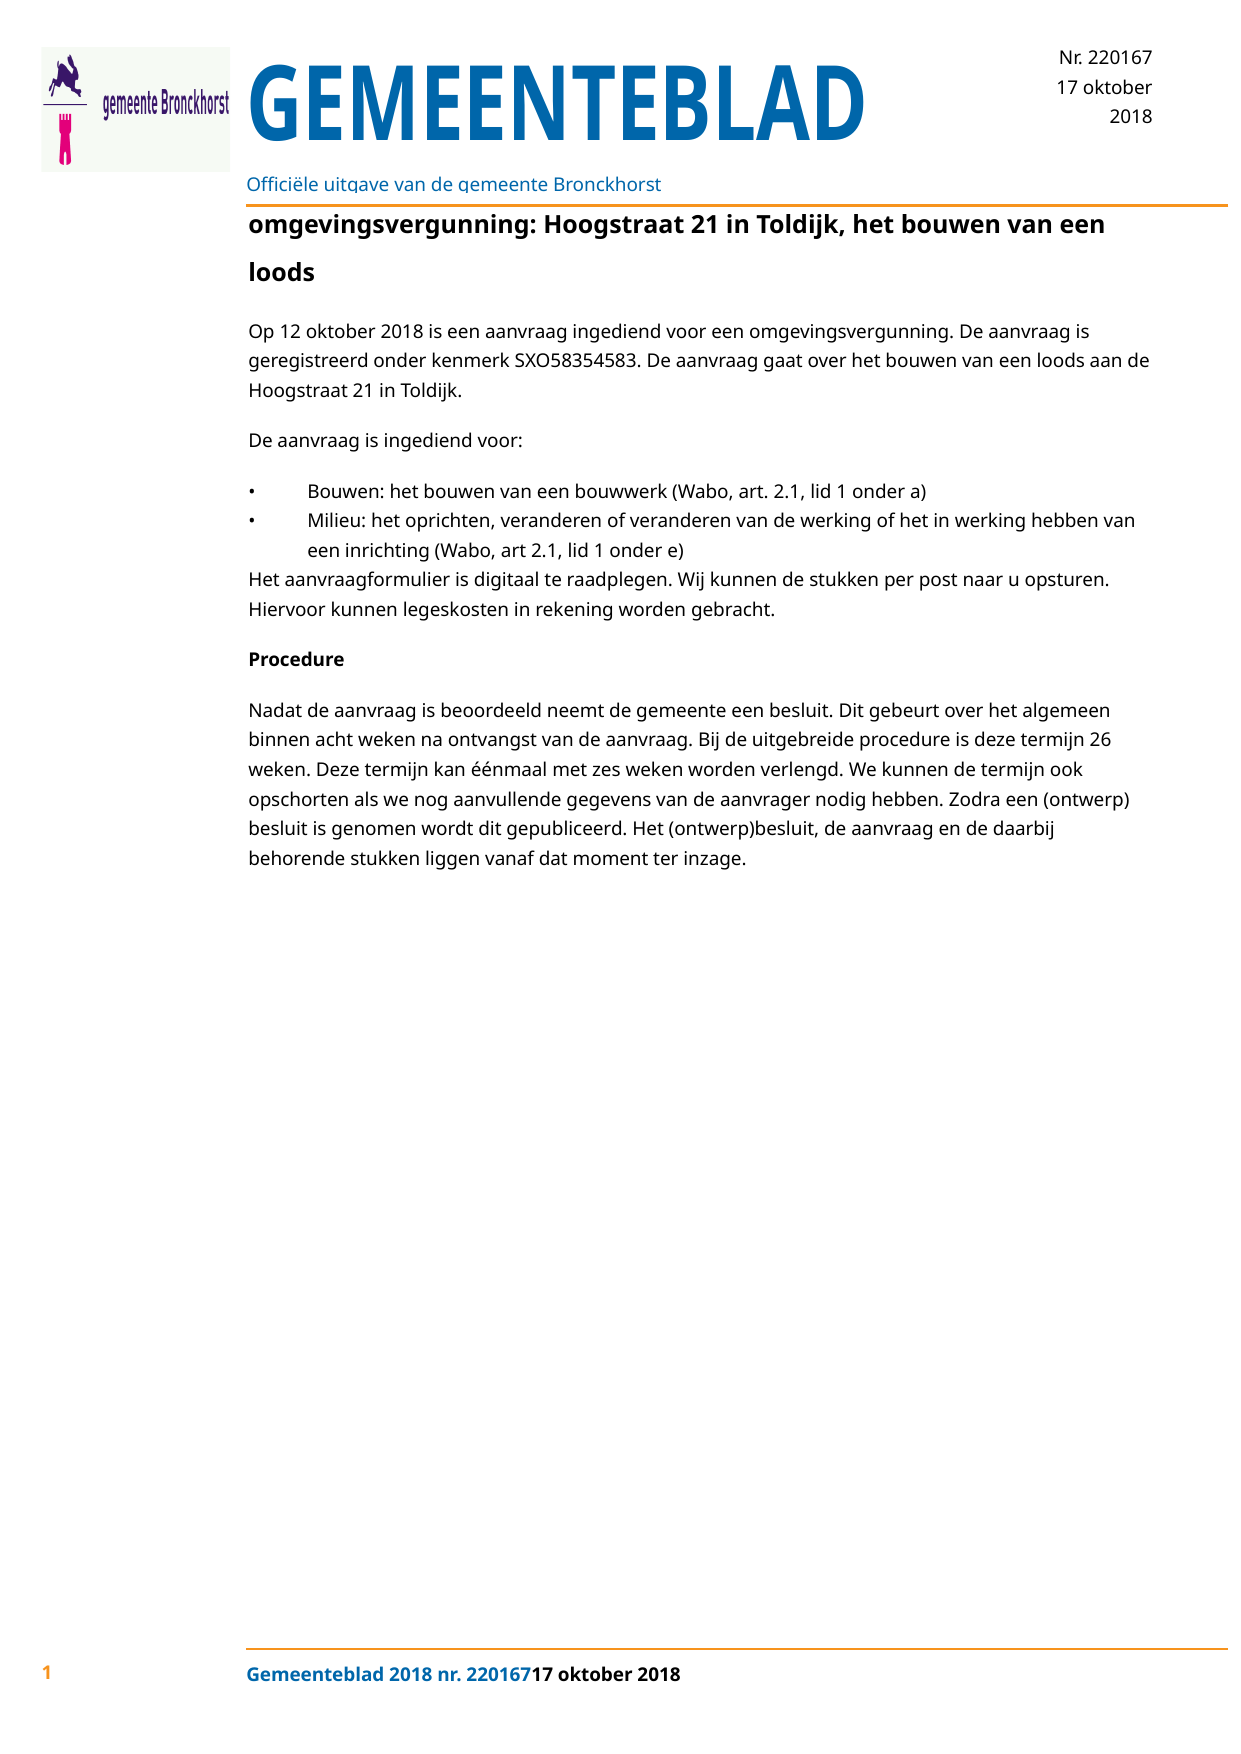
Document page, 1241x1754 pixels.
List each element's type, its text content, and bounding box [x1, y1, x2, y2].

text Procedure [248, 647, 1152, 672]
text omgevingsvergunning: Hoogstraat 21 in Toldijk, het bouwen van een loods [248, 207, 1152, 288]
text Op 12 oktober 2018 is een aanvraag ingediend voor een omgevingsvergunning. De aanvraag is geregistreerd onder kenmerk SXO58354583. De aanvraag gaat over het bouwen van een loods aan de Hoogstraat 21 in Toldijk. [248, 318, 1152, 403]
text Nadat de aanvraag is beoordeeld neemt de gemeente een besluit. Dit gebeurt over het algemeen binnen acht weken na ontvangst van de aanvraag. Bij de uitgebreide procedure is deze termijn 26 weken. Deze termijn kan éénmaal met zes weken worden verlengd. We kunnen de termijn ook opschorten als we nog aanvullende gegevens van de aanvrager nodig hebben. Zodra een (ontwerp) besluit is genomen wordt dit gepubliceerd. Het (ontwerp)besluit, de aanvraag en de daarbij behorende stukken liggen vanaf dat moment ter inzage. [248, 697, 1152, 871]
list Bouwen: het bouwen van een bouwwerk (Wabo, art. 2.1, lid 1 onder a) [248, 478, 1152, 504]
text De aanvraag is ingediend voor: [248, 427, 1152, 453]
picture [41, 47, 231, 172]
text Het aanvraagformulier is digitaal te raadplegen. Wij kunnen de stukken per post naar u opsturen. Hiervoor kunnen legeskosten in rekening worden gebracht. [248, 567, 1152, 622]
list Milieu: het oprichten, veranderen of veranderen van de werking of het in werking hebben van een inrichting (Wabo, art 2.1, lid 1 onder e) [248, 507, 1152, 563]
